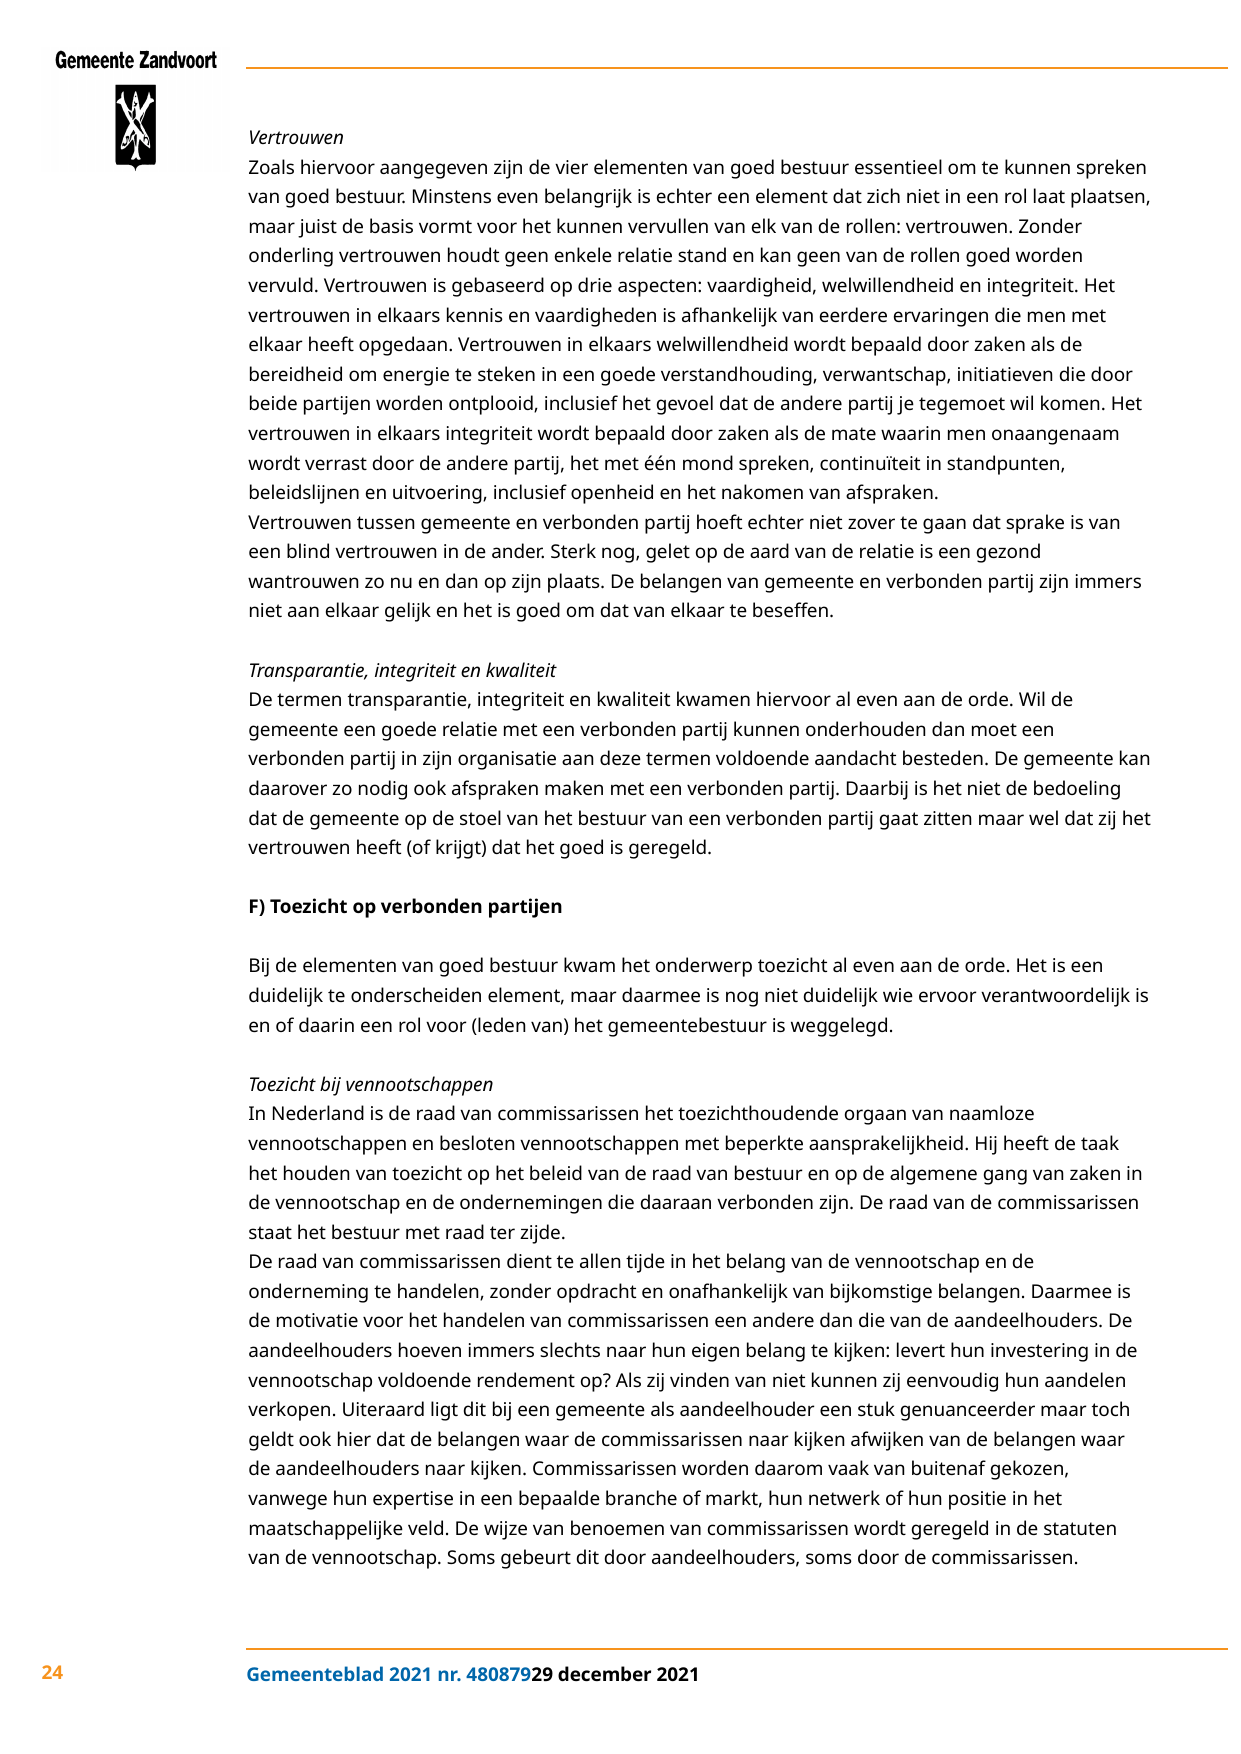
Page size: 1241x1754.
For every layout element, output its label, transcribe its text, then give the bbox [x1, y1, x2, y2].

text Vertrouwen tussen gemeente en verbonden partij hoeft echter niet zover te gaan dat sprake is van een blind vertrouwen in de ander. Sterk nog, gelet op de aard van de relatie is een gezond wantrouwen zo nu en dan op zijn plaats. De belangen van gemeente en verbonden partij zijn immers niet aan elkaar gelijk en het is goed om dat van elkaar te beseffen. [248, 509, 1152, 623]
text In Nederland is de raad van commissarissen het toezichthoudende orgaan van naamloze vennootschappen en besloten vennootschappen met beperkte aansprakelijkheid. Hij heeft de taak het houden van toezicht op het beleid van de raad van bestuur en op de algemene gang van zaken in de vennootschap en de ondernemingen die daaraan verbonden zijn. De raad van de commissarissen staat het bestuur met raad ter zijde. [248, 1101, 1152, 1245]
text Vertrouwen [248, 124, 1152, 150]
text De raad van commissarissen dient te allen tijde in het belang van de vennootschap en de onderneming te handelen, zonder opdracht en onafhankelijk van bijkomstige belangen. Daarmee is de motivatie voor het handelen van commissarissen een andere dan die van de aandeelhouders. De aandeelhouders hoeven immers slechts naar hun eigen belang te kijken: levert hun investering in de vennootschap voldoende rendement op? Als zij vinden van niet kunnen zij eenvoudig hun aandelen verkopen. Uiteraard ligt dit bij een gemeente als aandeelhouder een stuk genuanceerder maar toch geldt ook hier dat de belangen waar de commissarissen naar kijken afwijken van de belangen waar de aandeelhouders naar kijken. Commissarissen worden daarom vaak van buitenaf gekozen, vanwege hun expertise in een bepaalde branche of markt, hun netwerk of hun positie in het maatschappelijke veld. De wijze van benoemen van commissarissen wordt geregeld in de statuten van de vennootschap. Soms gebeurt dit door aandeelhouders, soms door de commissarissen. [248, 1248, 1152, 1570]
text F) Toezicht op verbonden partijen [248, 893, 1152, 919]
text Zoals hiervoor aangegeven zijn de vier elementen van goed bestuur essentieel om te kunnen spreken van goed bestuur. Minstens even belangrijk is echter een element dat zich niet in een rol laat plaatsen, maar juist de basis vormt voor het kunnen vervullen van elk van de rollen: vertrouwen. Zonder onderling vertrouwen houdt geen enkele relatie stand en kan geen van de rollen goed worden vervuld. Vertrouwen is gebaseerd op drie aspecten: vaardigheid, welwillendheid en integriteit. Het vertrouwen in elkaars kennis en vaardigheden is afhankelijk van eerdere ervaringen die men met elkaar heeft opgedaan. Vertrouwen in elkaars welwillendheid wordt bepaald door zaken als de bereidheid om energie te steken in een goede verstandhouding, verwantschap, initiatieven die door beide partijen worden ontplooid, inclusief het gevoel dat de andere partij je tegemoet wil komen. Het vertrouwen in elkaars integriteit wordt bepaald door zaken als de mate waarin men onaangenaam wordt verrast door de andere partij, het met één mond spreken, continuïteit in standpunten, beleidslijnen en uitvoering, inclusief openheid en het nakomen van afspraken. [248, 154, 1152, 505]
text De termen transparantie, integriteit en kwaliteit kwamen hiervoor al even aan de orde. Wil de gemeente een goede relatie met een verbonden partij kunnen onderhouden dan moet een verbonden partij in zijn organisatie aan deze termen voldoende aandacht besteden. De gemeente kan daarover zo nodig ook afspraken maken met een verbonden partij. Daarbij is het niet de bedoeling dat de gemeente op de stoel van het bestuur van een verbonden partij gaat zitten maar wel dat zij het vertrouwen heeft (of krijgt) dat het goed is geregeld. [248, 686, 1152, 860]
text Toezicht bij vennootschappen [248, 1071, 1152, 1097]
picture [41, 47, 231, 172]
text Bij de elementen van goed bestuur kwam het onderwerp toezicht al even aan de orde. Het is een duidelijk te onderscheiden element, maar daarmee is nog niet duidelijk wie ervoor verantwoordelijk is en of daarin een rol voor (leden van) het gemeentebestuur is weggelegd. [248, 953, 1152, 1038]
text Transparantie, integriteit en kwaliteit [248, 657, 1152, 683]
